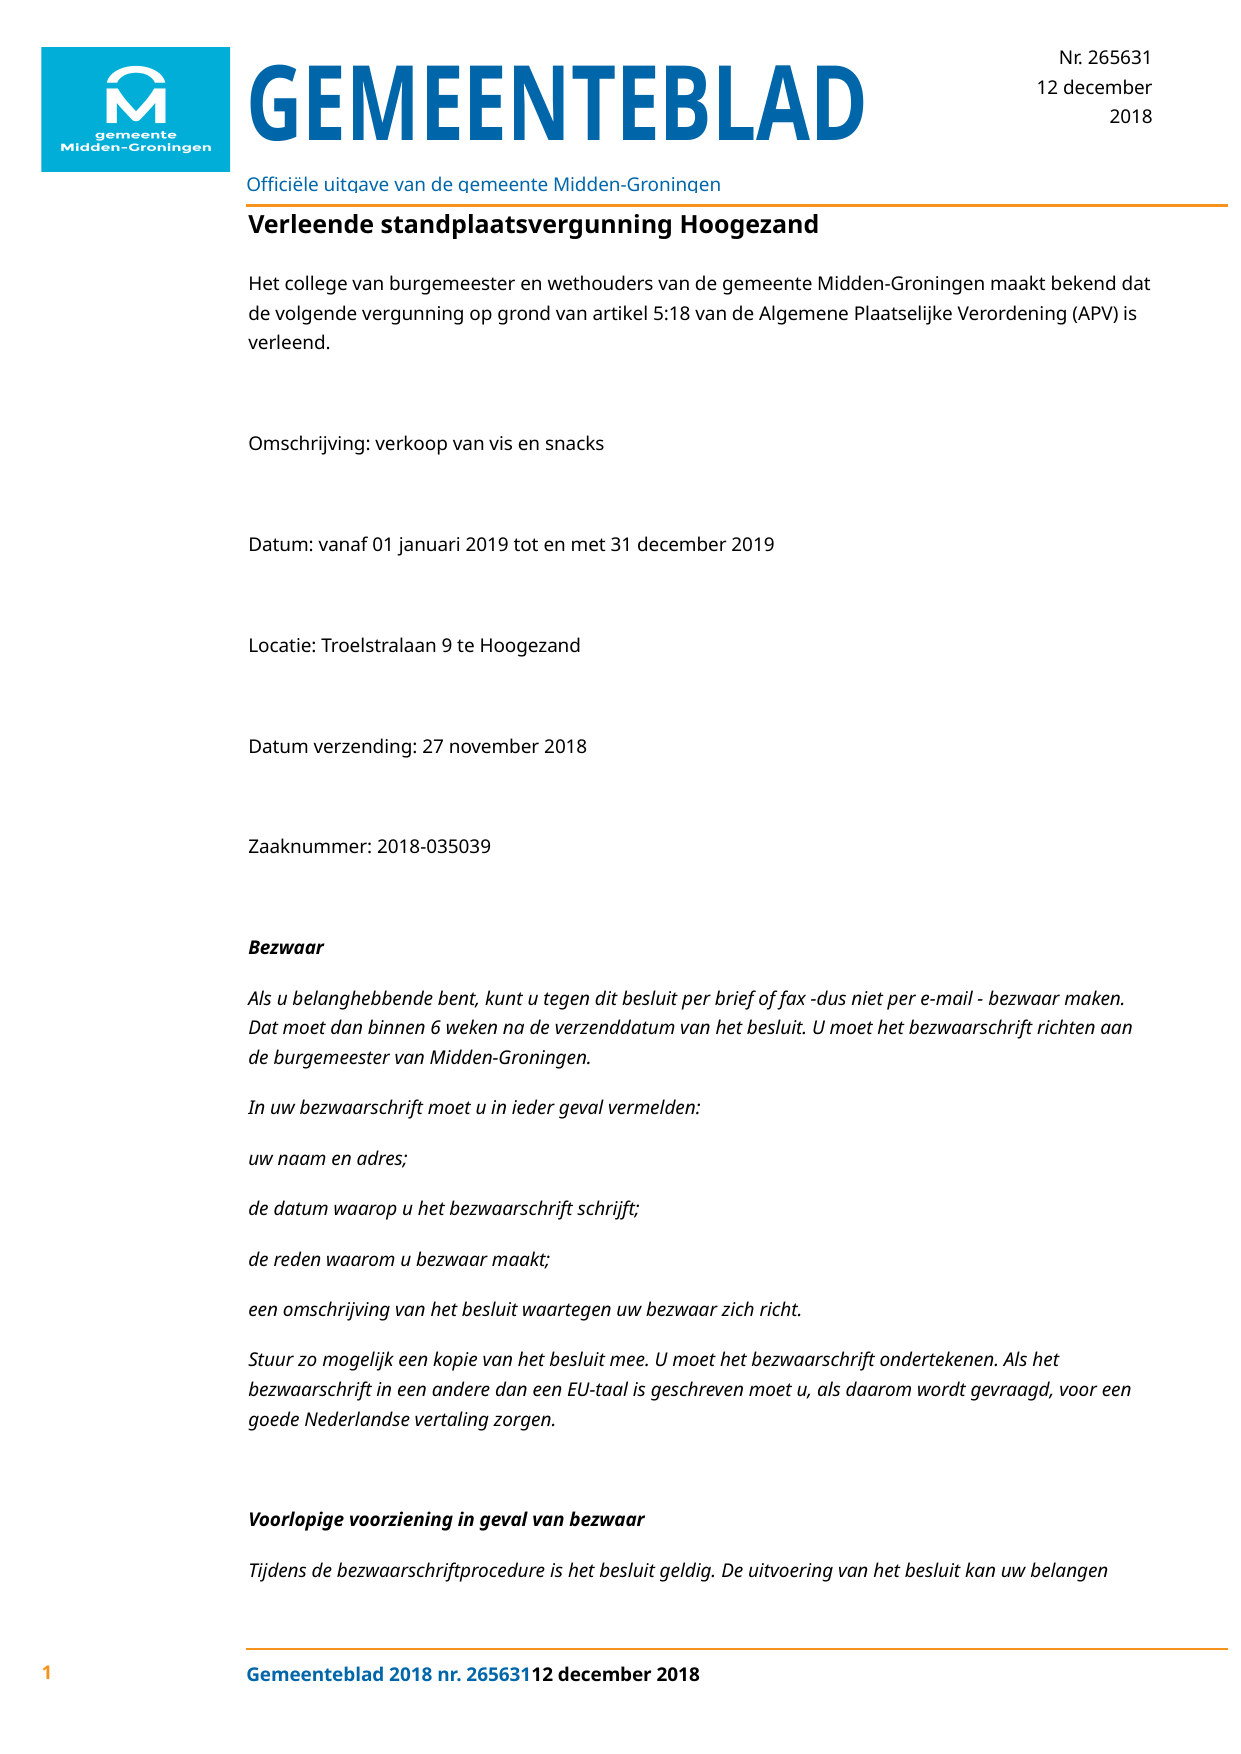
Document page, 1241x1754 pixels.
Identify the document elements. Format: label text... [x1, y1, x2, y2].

text uw naam en adres; [248, 1145, 1152, 1171]
text In uw bezwaarschrift moet u in ieder geval vermelden: [248, 1094, 1152, 1120]
text Bezwaar [248, 934, 1152, 960]
text Het college van burgemeester en wethouders van de gemeente Midden-Groningen maakt bekend dat de volgende vergunning op grond van artikel 5:18 van de Algemene Plaatselijke Verordening (APV) is verleend. [248, 270, 1152, 355]
text Stuur zo mogelijk een kopie van het besluit mee. U moet het bezwaarschrift ondertekenen. Als het bezwaarschrift in een andere dan een EU-taal is geschreven moet u, als daarom wordt gevraagd, voor een goede Nederlandse vertaling zorgen. [248, 1347, 1152, 1431]
picture [184, 146, 190, 153]
text een omschrijving van het besluit waartegen uw bezwaar zich richt. [248, 1296, 1152, 1322]
picture [107, 89, 165, 122]
text Verleende standplaatsvergunning Hoogezand [248, 207, 1152, 241]
text Voorlopige voorziening in geval van bezwaar [248, 1507, 1152, 1532]
text de datum waarop u het bezwaarschrift schrijft; [248, 1195, 1152, 1221]
text Tijdens de bezwaarschriftprocedure is het besluit geldig. De uitvoering van het besluit kan uw belangen [248, 1557, 1152, 1583]
text Als u belanghebbende bent, kunt u tegen dit besluit per brief of fax -dus niet per e-mail - bezwaar maken. Dat moet dan binnen 6 weken na de verzenddatum van het besluit. U moet het bezwaarschrift richten aan de burgemeester van Midden-Groningen. [248, 985, 1152, 1070]
text Datum verzending: 27 november 2018 [248, 733, 1152, 758]
text Locatie: Troelstralaan 9 te Hoogezand [248, 632, 1152, 658]
text Zaaknummer: 2018-035039 [248, 834, 1152, 859]
text de reden waarom u bezwaar maakt; [248, 1246, 1152, 1271]
text Omschrijving: verkoop van vis en snacks [248, 430, 1152, 456]
picture [108, 66, 164, 82]
text Datum: vanaf 01 januari 2019 tot en met 31 december 2019 [248, 531, 1152, 557]
